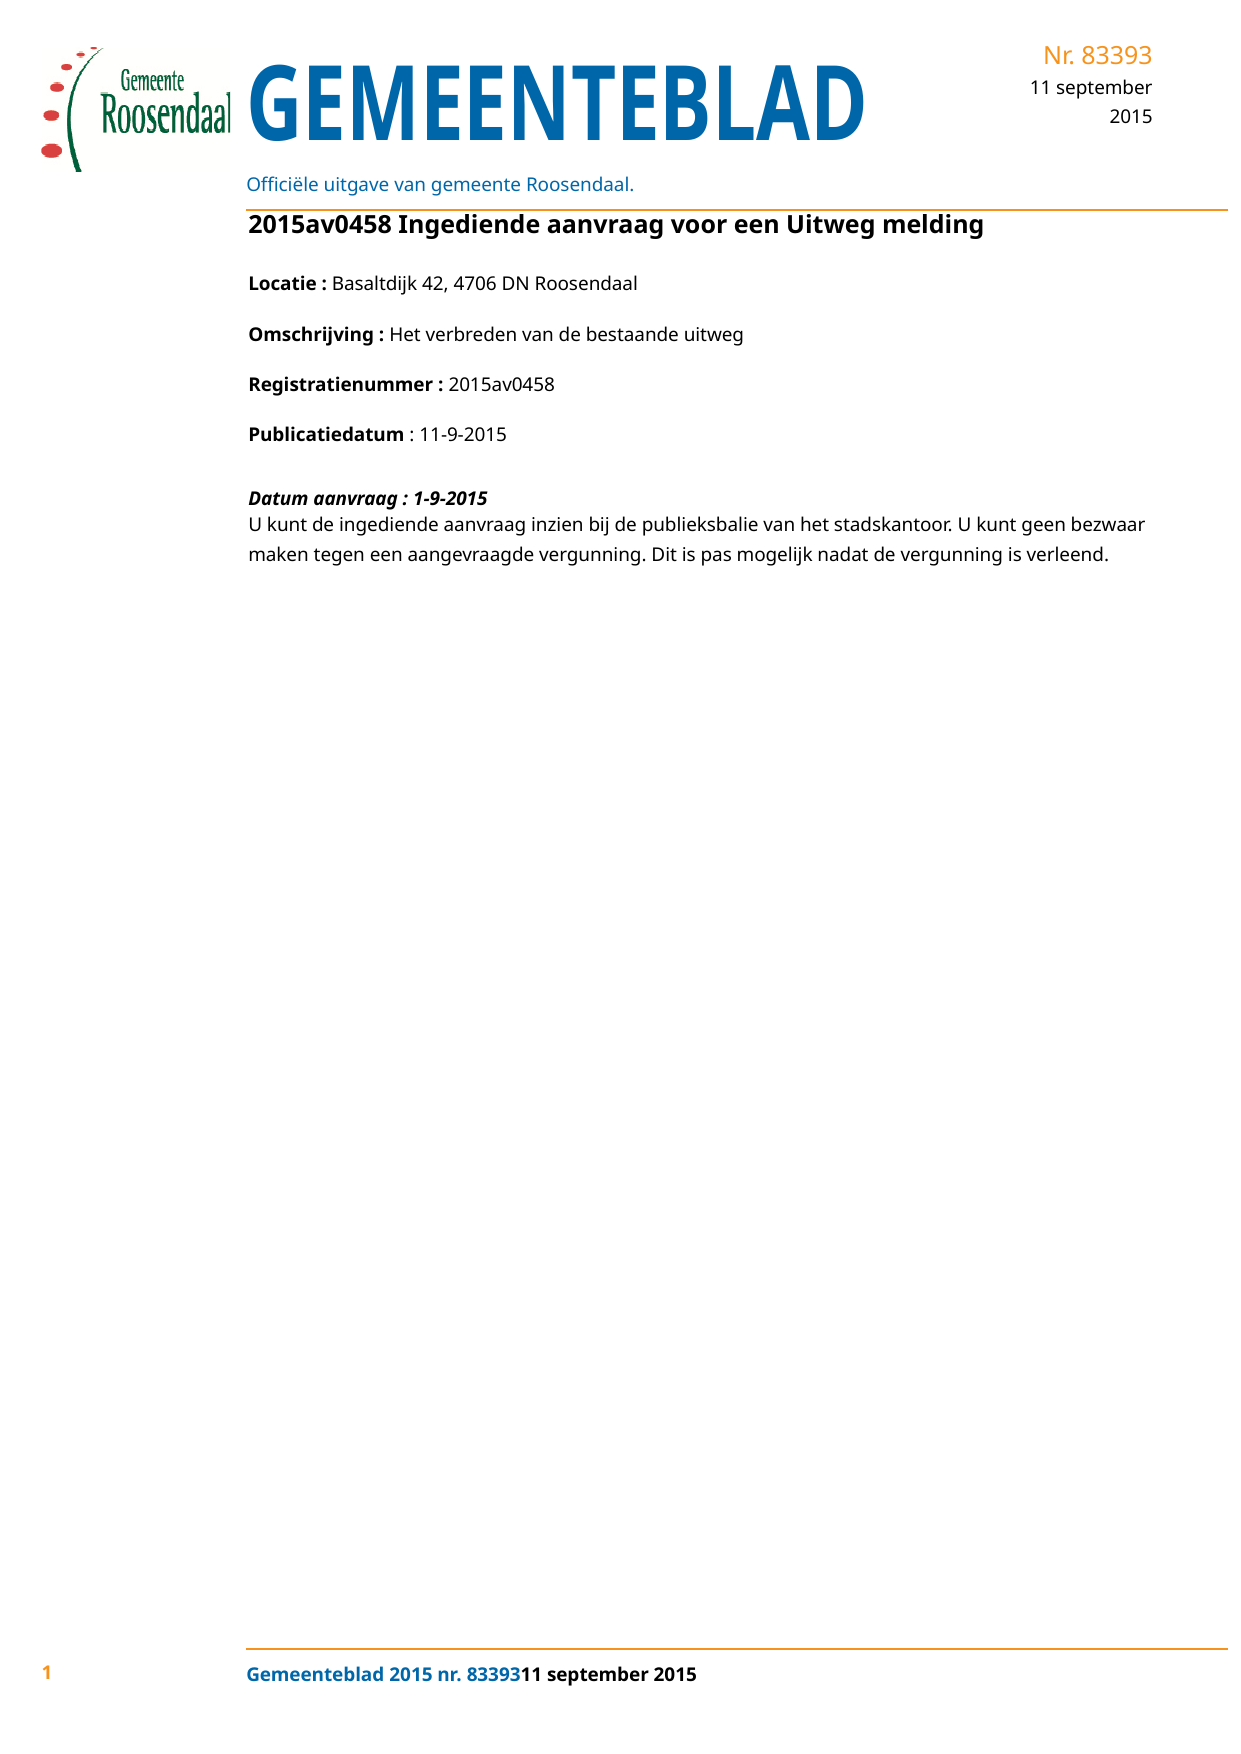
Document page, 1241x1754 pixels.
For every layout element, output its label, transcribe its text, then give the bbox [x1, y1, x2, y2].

picture [41, 47, 231, 172]
text Datum aanvraag : 1-9-2015 [248, 486, 1152, 511]
text 2015av0458 Ingediende aanvraag voor een Uitweg melding [248, 211, 1152, 241]
text U kunt de ingediende aanvraag inzien bij de publieksbalie van het stadskantoor. U kunt geen bezwaar maken tegen een aangevraagde vergunning. Dit is pas mogelijk nadat de vergunning is verleend. [248, 511, 1152, 567]
text Omschrijving : Het verbreden van de bestaande uitweg [248, 321, 1152, 346]
text Publicatiedatum : 11-9-2015 [248, 422, 1152, 447]
text Registratienummer : 2015av0458 [248, 371, 1152, 397]
text Locatie : Basaltdijk 42, 4706 DN Roosendaal [248, 270, 1152, 296]
